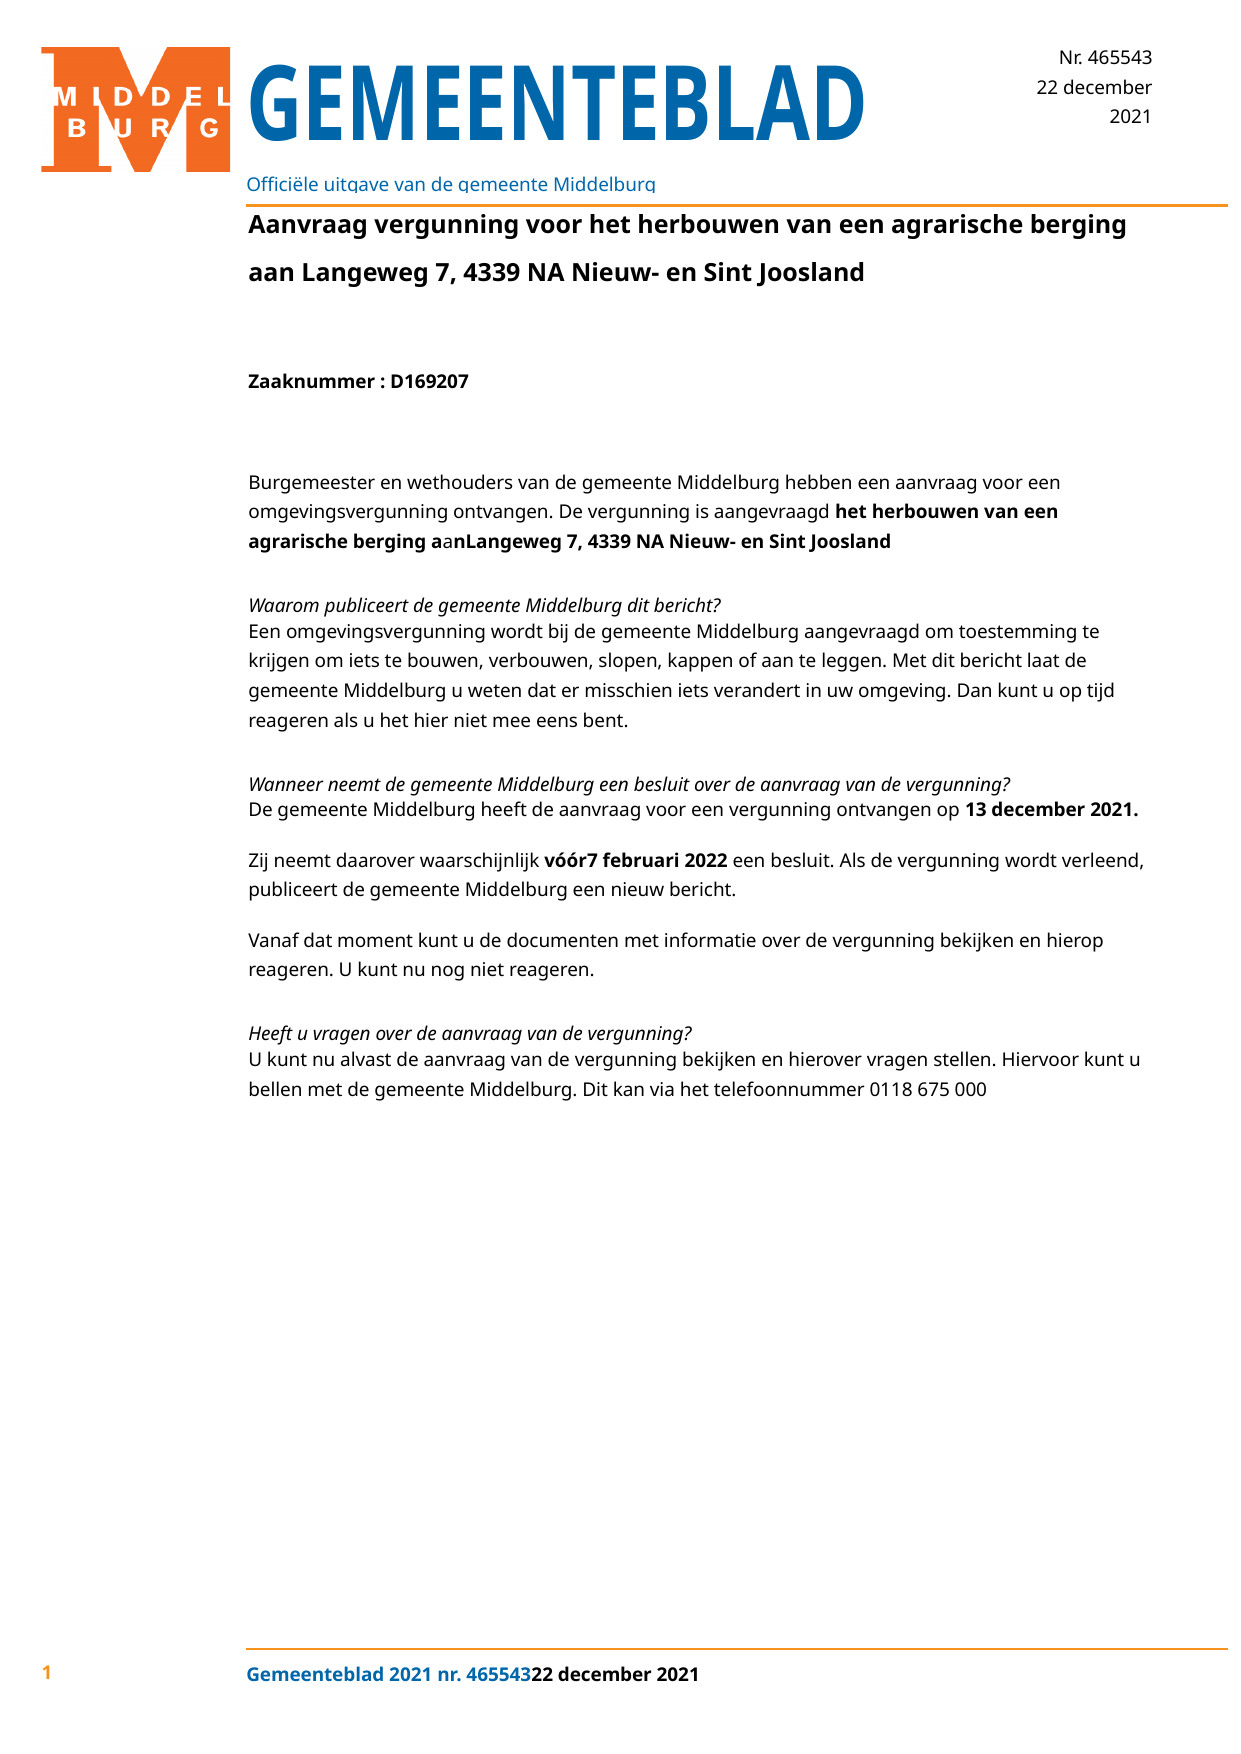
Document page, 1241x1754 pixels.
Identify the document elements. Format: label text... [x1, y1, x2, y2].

text Zaaknummer : D169207 [248, 368, 1152, 394]
text Vanaf dat moment kunt u de documenten met informatie over de vergunning bekijken en hierop reageren. U kunt nu nog niet reageren. [248, 927, 1152, 982]
text Zij neemt daarover waarschijnlijk vóór7 februari 2022 een besluit. Als de vergunning wordt verleend, publiceert de gemeente Middelburg een nieuw bericht. [248, 847, 1152, 902]
text Aanvraag vergunning voor het herbouwen van een agrarische berging aan Langeweg 7, 4339 NA Nieuw- en Sint Joosland [248, 207, 1152, 288]
text Waarom publiceert de gemeente Middelburg dit bericht? [248, 592, 1152, 618]
text Wanneer neemt de gemeente Middelburg een besluit over de aanvraag van de vergunning? [248, 771, 1152, 796]
text Heeft u vragen over de aanvraag van de vergunning? [248, 1020, 1152, 1046]
text Een omgevingsvergunning wordt bij de gemeente Middelburg aangevraagd om toestemming te krijgen om iets te bouwen, verbouwen, slopen, kappen of aan te leggen. Met dit bericht laat de gemeente Middelburg u weten dat er misschien iets verandert in uw omgeving. Dan kunt u op tijd reageren als u het hier niet mee eens bent. [248, 618, 1152, 732]
text De gemeente Middelburg heeft de aanvraag voor een vergunning ontvangen op 13 december 2021. [248, 796, 1152, 822]
picture [41, 47, 231, 172]
text U kunt nu alvast de aanvraag van de vergunning bekijken en hierover vragen stellen. Hiervoor kunt u bellen met de gemeente Middelburg. Dit kan via het telefoonnummer 0118 675 000 [248, 1046, 1152, 1101]
text Burgemeester en wethouders van de gemeente Middelburg hebben een aanvraag voor een omgevingsvergunning ontvangen. De vergunning is aangevraagd het herbouwen van een agrarische berging aanLangeweg 7, 4339 NA Nieuw- en Sint Joosland [248, 469, 1152, 554]
